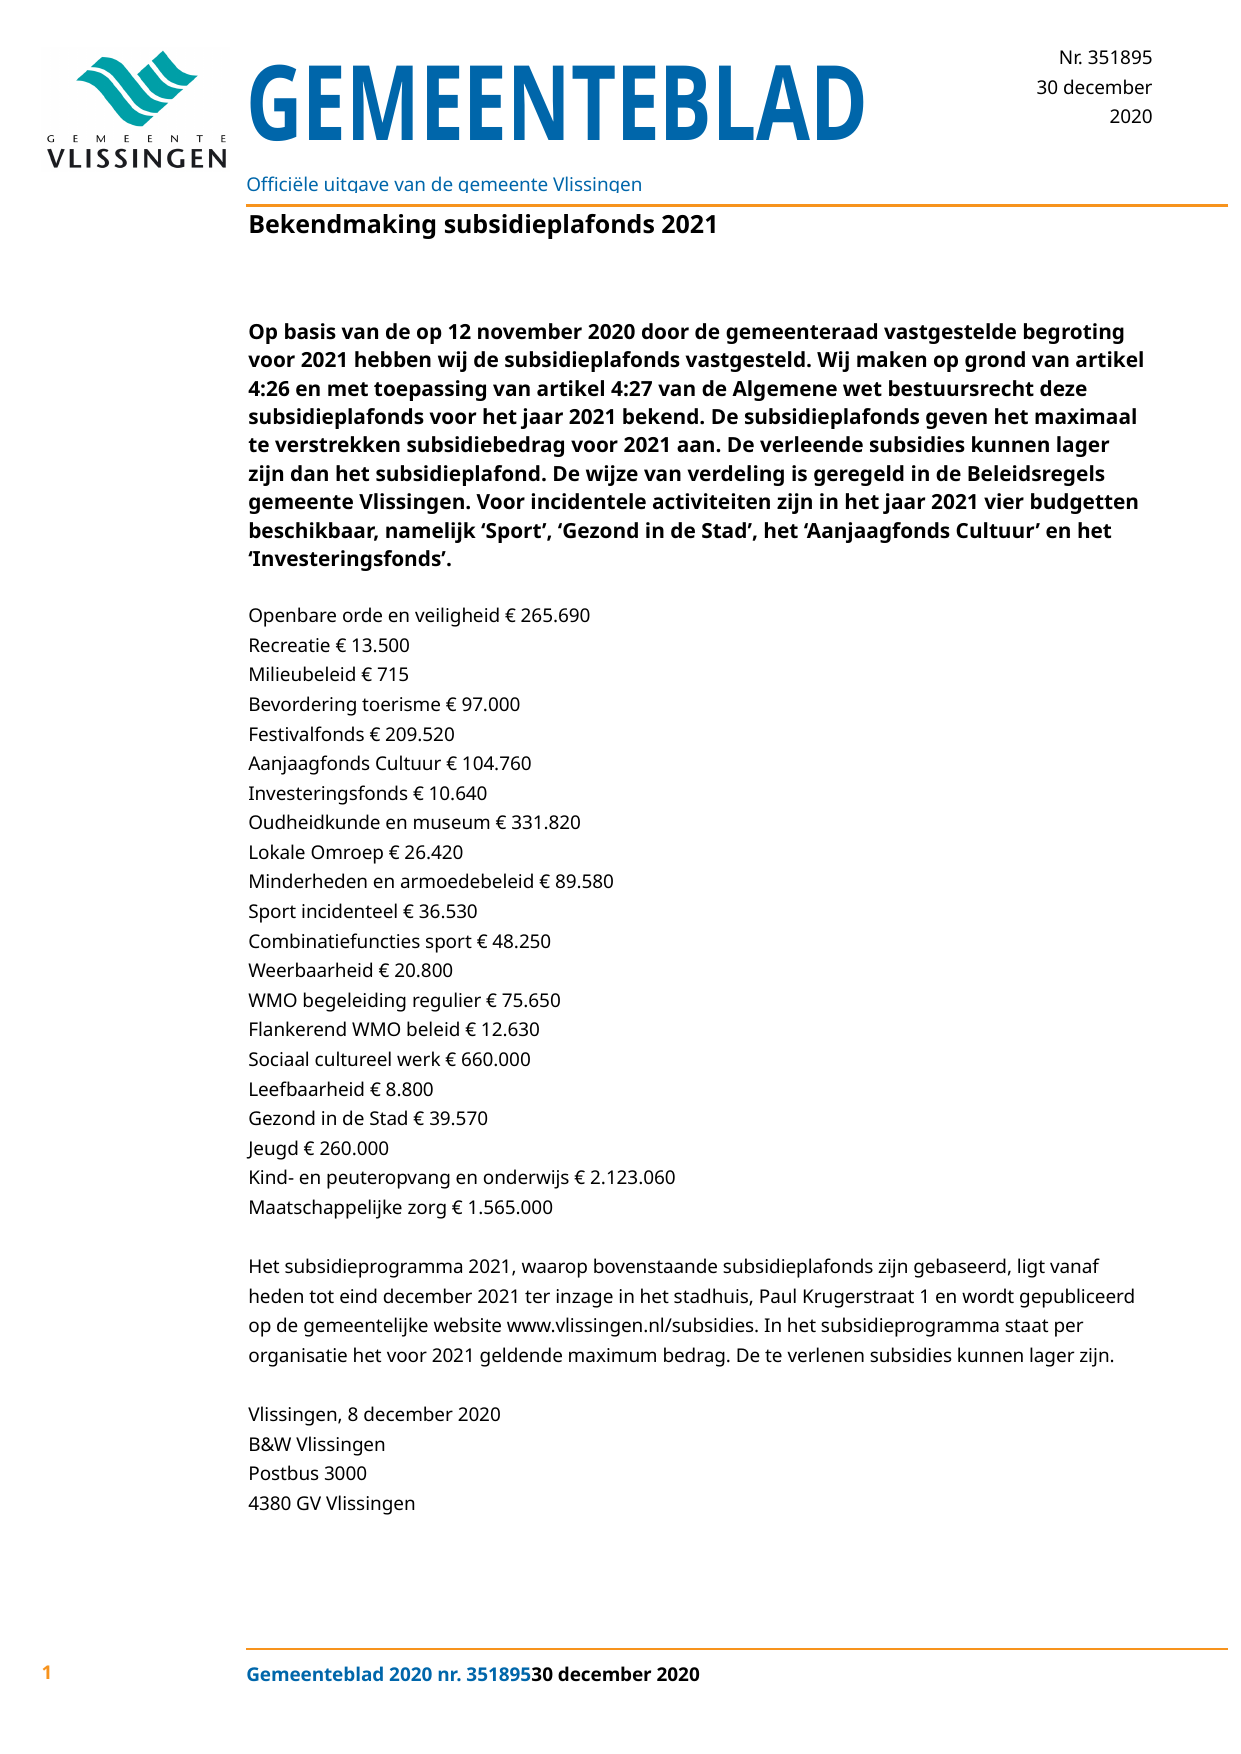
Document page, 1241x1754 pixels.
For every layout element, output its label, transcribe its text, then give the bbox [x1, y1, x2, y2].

text Gezond in de Stad € 39.570 [248, 1105, 1152, 1131]
text Milieubeleid € 715 [248, 662, 1152, 687]
text Flankerend WMO beleid € 12.630 [248, 1017, 1152, 1042]
text Bevordering toerisme € 97.000 [248, 691, 1152, 717]
text Lokale Omroep € 26.420 [248, 839, 1152, 865]
text Combinatiefuncties sport € 48.250 [248, 928, 1152, 953]
text Bekendmaking subsidieplafonds 2021 [248, 207, 1152, 241]
text Vlissingen, 8 december 2020 [248, 1401, 1152, 1427]
text Maatschappelijke zorg € 1.565.000 [248, 1194, 1152, 1220]
text Leefbaarheid € 8.800 [248, 1076, 1152, 1101]
text Op basis van de op 12 november 2020 door de gemeenteraad vastgestelde begroting voor 2021 hebben wij de subsidieplafonds vastgesteld. Wij maken op grond van artikel 4:26 en met toepassing van artikel 4:27 van de Algemene wet bestuursrecht deze subsidieplafonds voor het jaar 2021 bekend. De subsidieplafonds geven het maximaal te verstrekken subsidiebedrag voor 2021 aan. De verleende subsidies kunnen lager zijn dan het subsidieplafond. De wijze van verdeling is geregeld in de Beleidsregels gemeente Vlissingen. Voor incidentele activiteiten zijn in het jaar 2021 vier budgetten beschikbaar, namelijk ‘Sport’, ‘Gezond in de Stad’, het ‘Aanjaagfonds Cultuur’ en het ‘Investeringsfonds’. [248, 317, 1152, 573]
text Oudheidkunde en museum € 331.820 [248, 809, 1152, 835]
text Openbare orde en veiligheid € 265.690 [248, 602, 1152, 628]
text B&W Vlissingen [248, 1431, 1152, 1456]
picture [41, 47, 231, 172]
text Jeugd € 260.000 [248, 1135, 1152, 1161]
text WMO begeleiding regulier € 75.650 [248, 987, 1152, 1013]
text Aanjaagfonds Cultuur € 104.760 [248, 750, 1152, 776]
text Minderheden en armoedebeleid € 89.580 [248, 869, 1152, 894]
text 4380 GV Vlissingen [248, 1490, 1152, 1516]
text Festivalfonds € 209.520 [248, 721, 1152, 746]
text Sport incidenteel € 36.530 [248, 898, 1152, 924]
text Kind- en peuteropvang en onderwijs € 2.123.060 [248, 1164, 1152, 1190]
text Weerbaarheid € 20.800 [248, 957, 1152, 983]
text Het subsidieprogramma 2021, waarop bovenstaande subsidieplafonds zijn gebaseerd, ligt vanaf heden tot eind december 2021 ter inzage in het stadhuis, Paul Krugerstraat 1 en wordt gepubliceerd op de gemeentelijke website www.vlissingen.nl/subsidies. In het subsidieprogramma staat per organisatie het voor 2021 geldende maximum bedrag. De te verlenen subsidies kunnen lager zijn. [248, 1253, 1152, 1368]
text Recreatie € 13.500 [248, 632, 1152, 658]
text Investeringsfonds € 10.640 [248, 780, 1152, 806]
text Sociaal cultureel werk € 660.000 [248, 1046, 1152, 1072]
text Postbus 3000 [248, 1460, 1152, 1486]
